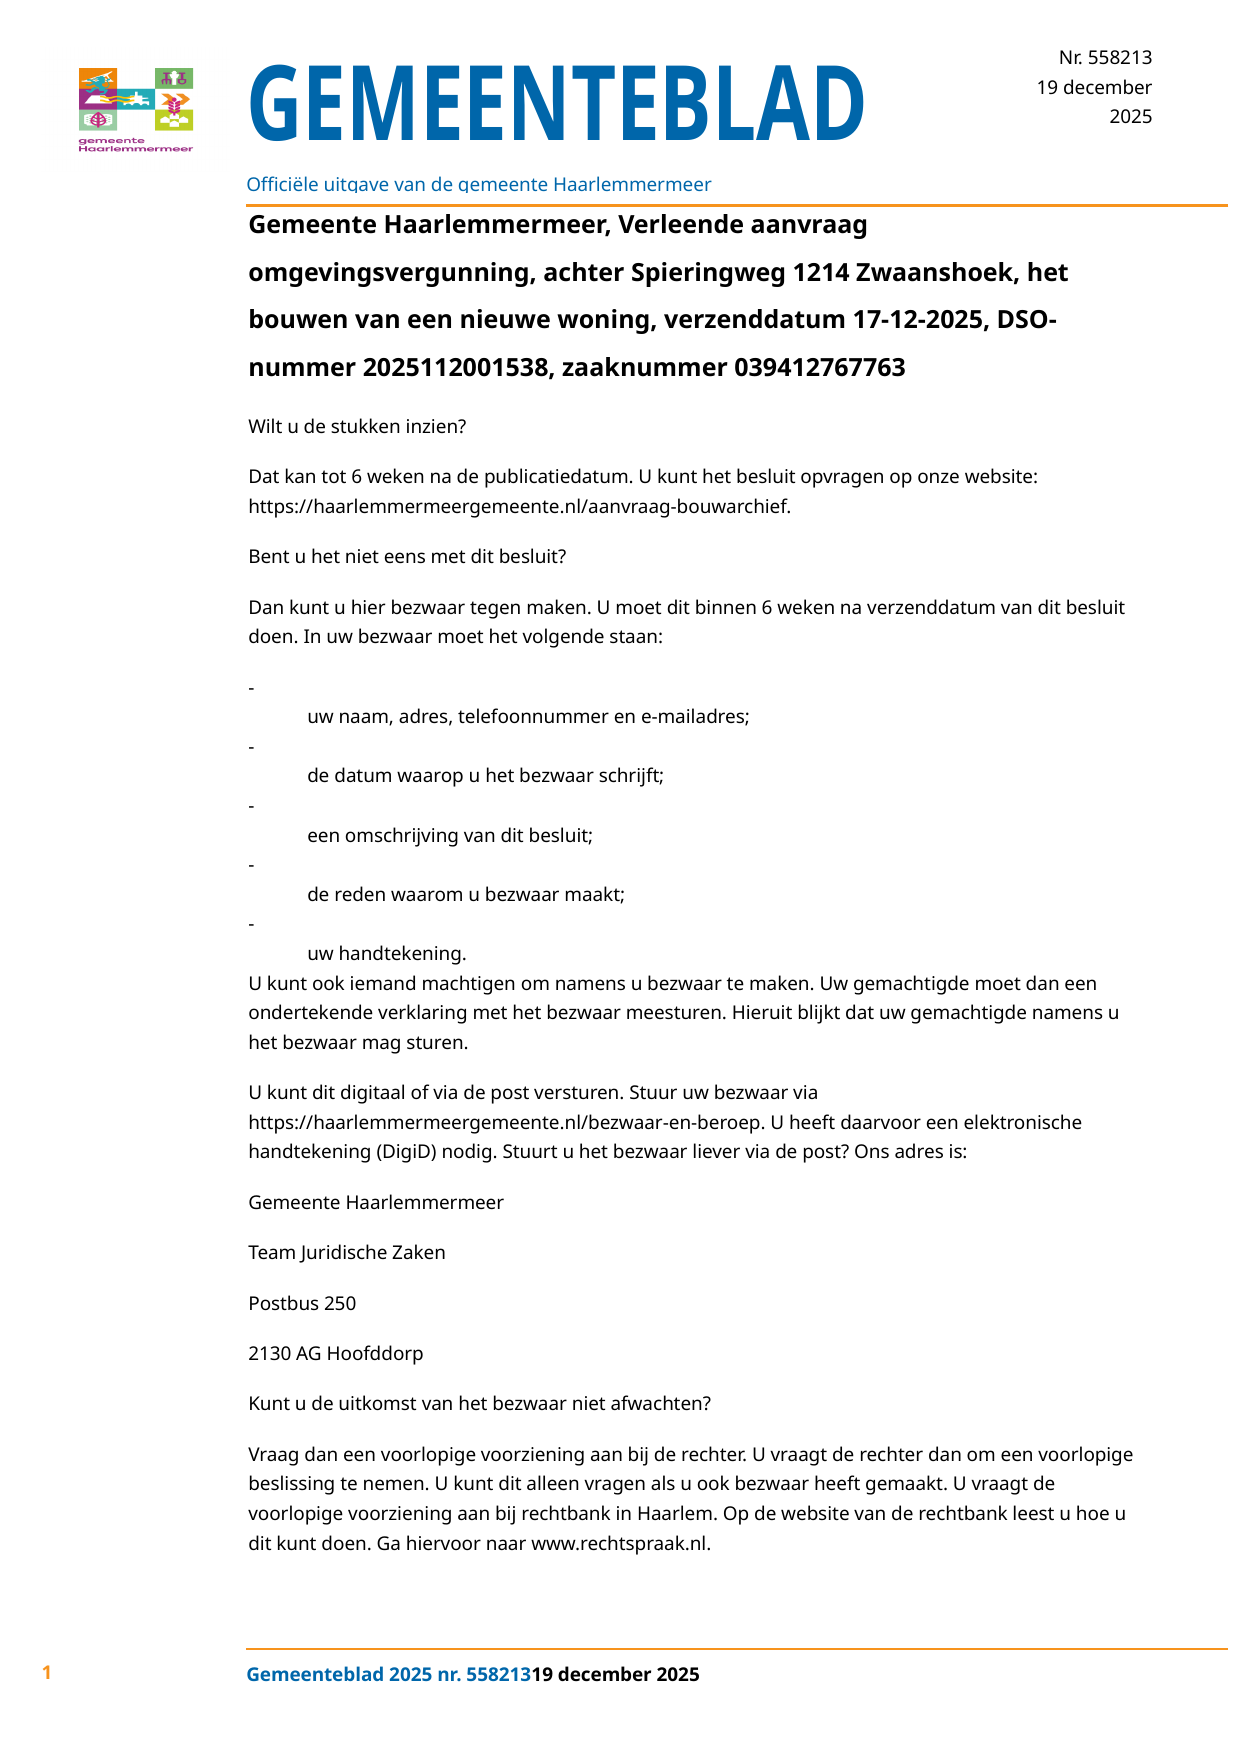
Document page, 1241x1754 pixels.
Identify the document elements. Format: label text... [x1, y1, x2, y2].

text Dan kunt u hier bezwaar tegen maken. U moet dit binnen 6 weken na verzenddatum van dit besluit doen. In uw bezwaar moet het volgende staan: [248, 594, 1152, 649]
list de reden waarom u bezwaar maakt; [248, 881, 1152, 907]
text Vraag dan een voorlopige voorziening aan bij de rechter. U vraagt de rechter dan om een voorlopige beslissing te nemen. U kunt dit alleen vragen als u ook bezwaar heeft gemaakt. U vraagt de voorlopige voorziening aan bij rechtbank in Haarlem. Op de website van de rechtbank leest u hoe u dit kunt doen. Ga hiervoor naar www.rechtspraak.nl. [248, 1441, 1152, 1556]
text Team Juridische Zaken [248, 1239, 1152, 1265]
list uw naam, adres, telefoonnummer en e-mailadres; [248, 703, 1152, 729]
text 2130 AG Hoofddorp [248, 1340, 1152, 1366]
text Gemeente Haarlemmermeer, Verleende aanvraag omgevingsvergunning, achter Spieringweg 1214 Zwaanshoek, het bouwen van een nieuwe woning, verzenddatum 17-12-2025, DSO-nummer 2025112001538, zaaknummer 039412767763 [248, 207, 1152, 384]
text Dat kan tot 6 weken na de publicatiedatum. U kunt het besluit opvragen op onze website: https://haarlemmermeergemeente.nl/aanvraag-bouwarchief. [248, 463, 1152, 519]
list een omschrijving van dit besluit; [248, 822, 1152, 848]
text Bent u het niet eens met dit besluit? [248, 543, 1152, 569]
picture [41, 47, 231, 172]
text U kunt ook iemand machtigen om namens u bezwaar te maken. Uw gemachtigde moet dan een ondertekende verklaring met het bezwaar meesturen. Hieruit blijkt dat uw gemachtigde namens u het bezwaar mag sturen. [248, 970, 1152, 1055]
list uw handtekening. [248, 940, 1152, 966]
text Kunt u de uitkomst van het bezwaar niet afwachten? [248, 1391, 1152, 1416]
text U kunt dit digitaal of via de post versturen. Stuur uw bezwaar via https://haarlemmermeergemeente.nl/bezwaar-en-beroep. U heeft daarvoor een elektronische handtekening (DigiD) nodig. Stuurt u het bezwaar liever via de post? Ons adres is: [248, 1079, 1152, 1164]
text Wilt u de stukken inzien? [248, 413, 1152, 439]
list de datum waarop u het bezwaar schrijft; [248, 763, 1152, 788]
text Gemeente Haarlemmermeer [248, 1189, 1152, 1215]
text Postbus 250 [248, 1290, 1152, 1316]
